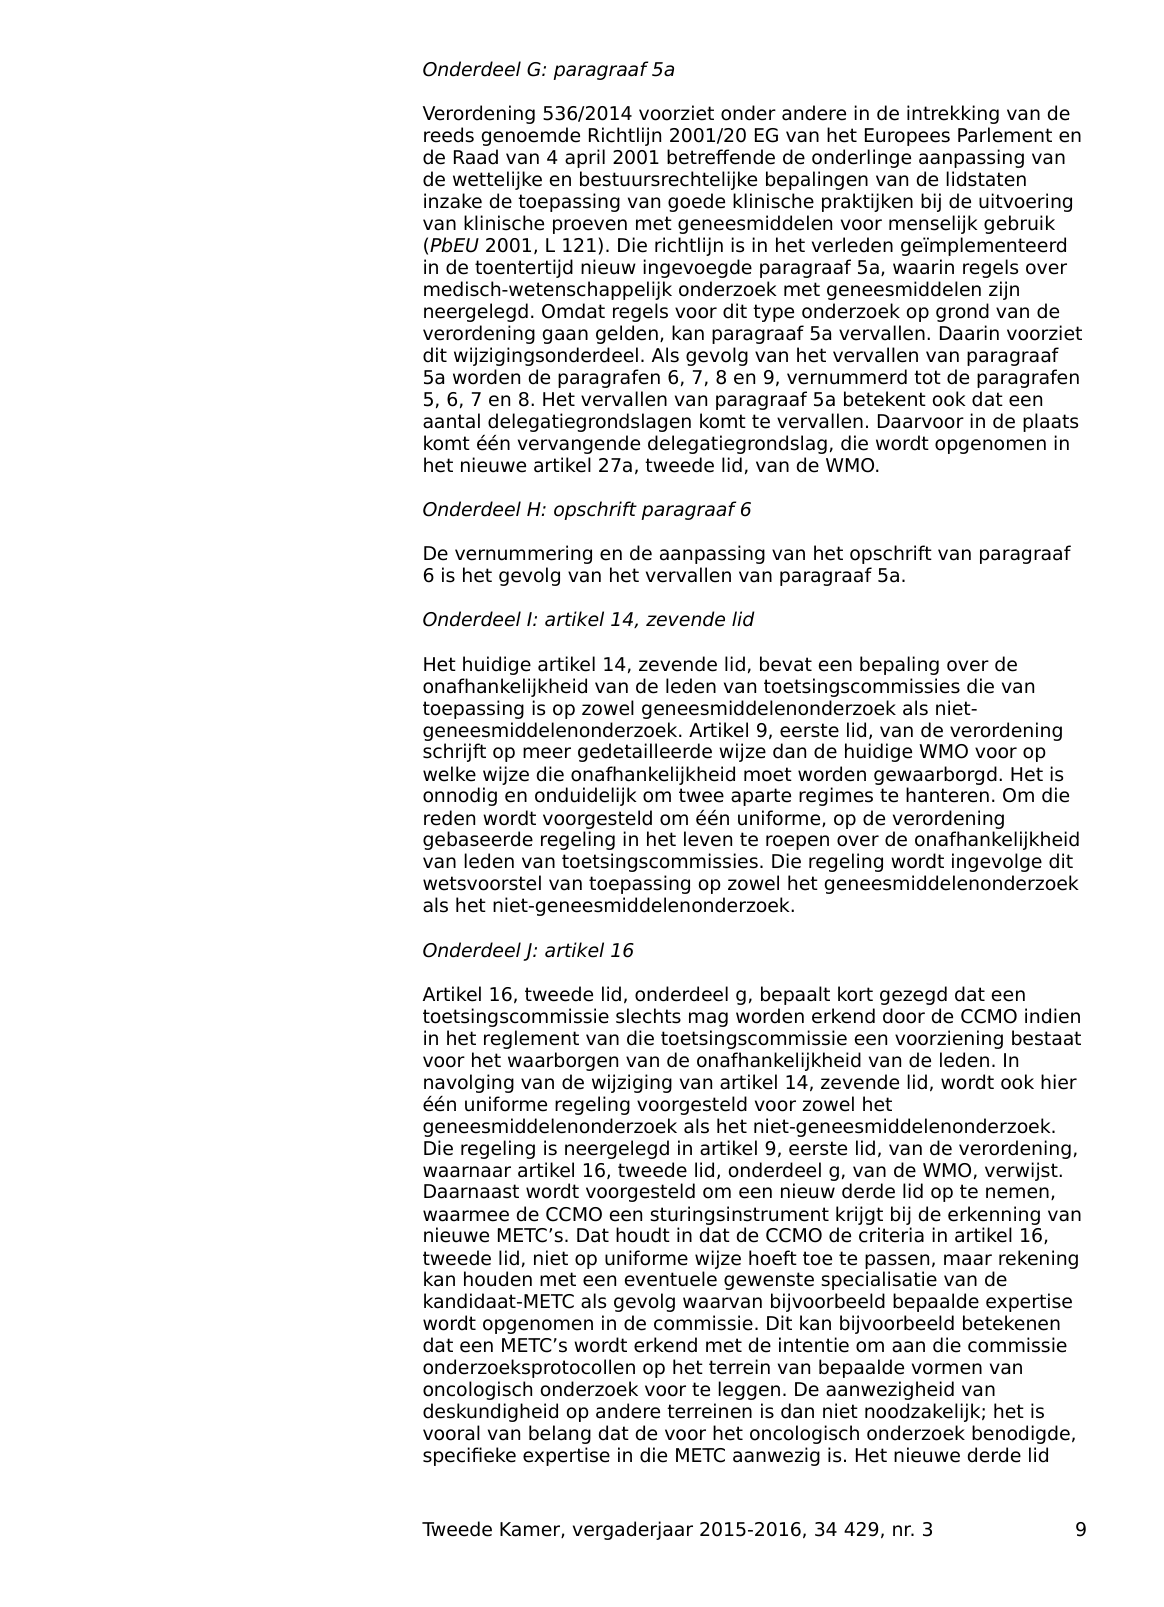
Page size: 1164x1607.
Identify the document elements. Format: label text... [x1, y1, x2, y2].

subtitle Onderdeel H: opschrift paragraaf 6 [422, 499, 1087, 521]
text Het huidige artikel 14, zevende lid, bevat een bepaling over de onafhankelijkheid van de leden van toetsingscommissies die van toepassing is op zowel geneesmiddelenonderzoek als niet-geneesmiddelenonderzoek. Artikel 9, eerste lid, van de verordening schrijft op meer gedetailleerde wijze dan de huidige WMO voor op welke wijze die onafhankelijkheid moet worden gewaarborgd. Het is onnodig en onduidelijk om twee aparte regimes te hanteren. Om die reden wordt voorgesteld om één uniforme, op de verordening gebaseerde regeling in het leven te roepen over de onafhankelijkheid van leden van toetsingscommissies. Die regeling wordt ingevolge dit wetsvoorstel van toepassing op zowel het geneesmiddelenonderzoek als het niet-geneesmiddelenonderzoek. [422, 653, 1087, 917]
text Verordening 536/2014 voorziet onder andere in de intrekking van de reeds genoemde Richtlijn 2001/20 EG van het Europees Parlement en de Raad van 4 april 2001 betreffende de onderlinge aanpassing van de wettelijke en bestuursrechtelijke bepalingen van de lidstaten inzake de toepassing van goede klinische praktijken bij de uitvoering van klinische proeven met geneesmiddelen voor menselijk gebruik (PbEU 2001, L 121). Die richtlijn is in het verleden geïmplementeerd in de toentertijd nieuw ingevoegde paragraaf 5a, waarin regels over medisch-wetenschappelijk onderzoek met geneesmiddelen zijn neergelegd. Omdat regels voor dit type onderzoek op grond van de verordening gaan gelden, kan paragraaf 5a vervallen. Daarin voorziet dit wijzigingsonderdeel. Als gevolg van het vervallen van paragraaf 5a worden de paragrafen 6, 7, 8 en 9, vernummerd tot de paragrafen 5, 6, 7 en 8. Het vervallen van paragraaf 5a betekent ook dat een aantal delegatiegrondslagen komt te vervallen. Daarvoor in de plaats komt één vervangende delegatiegrondslag, die wordt opgenomen in het nieuwe artikel 27a, tweede lid, van de WMO. [422, 103, 1087, 477]
text Artikel 16, tweede lid, onderdeel g, bepaalt kort gezegd dat een toetsingscommissie slechts mag worden erkend door de CCMO indien in het reglement van die toetsingscommissie een voorziening bestaat voor het waarborgen van de onafhankelijkheid van de leden. In navolging van de wijziging van artikel 14, zevende lid, wordt ook hier één uniforme regeling voorgesteld voor zowel het geneesmiddelenonderzoek als het niet-geneesmiddelenonderzoek. Die regeling is neergelegd in artikel 9, eerste lid, van de verordening, waarnaar artikel 16, tweede lid, onderdeel g, van de WMO, verwijst. Daarnaast wordt voorgesteld om een nieuw derde lid op te nemen, waarmee de CCMO een sturingsinstrument krijgt bij de erkenning van nieuwe METC’s. Dat houdt in dat de CCMO de criteria in artikel 16, tweede lid, niet op uniforme wijze hoeft toe te passen, maar rekening kan houden met een eventuele gewenste specialisatie van de kandidaat-METC als gevolg waarvan bijvoorbeeld bepaalde expertise wordt opgenomen in de commissie. Dit kan bijvoorbeeld betekenen dat een METC’s wordt erkend met de intentie om aan die commissie onderzoeksprotocollen op het terrein van bepaalde vormen van oncologisch onderzoek voor te leggen. De aanwezigheid van deskundigheid op andere terreinen is dan niet noodzakelijk; het is vooral van belang dat de voor het oncologisch onderzoek benodigde, specifieke expertise in die METC aanwezig is. Het nieuwe derde lid [422, 984, 1087, 1467]
subtitle Onderdeel G: paragraaf 5a [422, 59, 1087, 81]
subtitle Onderdeel J: artikel 16 [422, 939, 1087, 961]
subtitle Onderdeel I: artikel 14, zevende lid [422, 609, 1087, 631]
text De vernummering en de aanpassing van het opschrift van paragraaf 6 is het gevolg van het vervallen van paragraaf 5a. [422, 543, 1087, 587]
